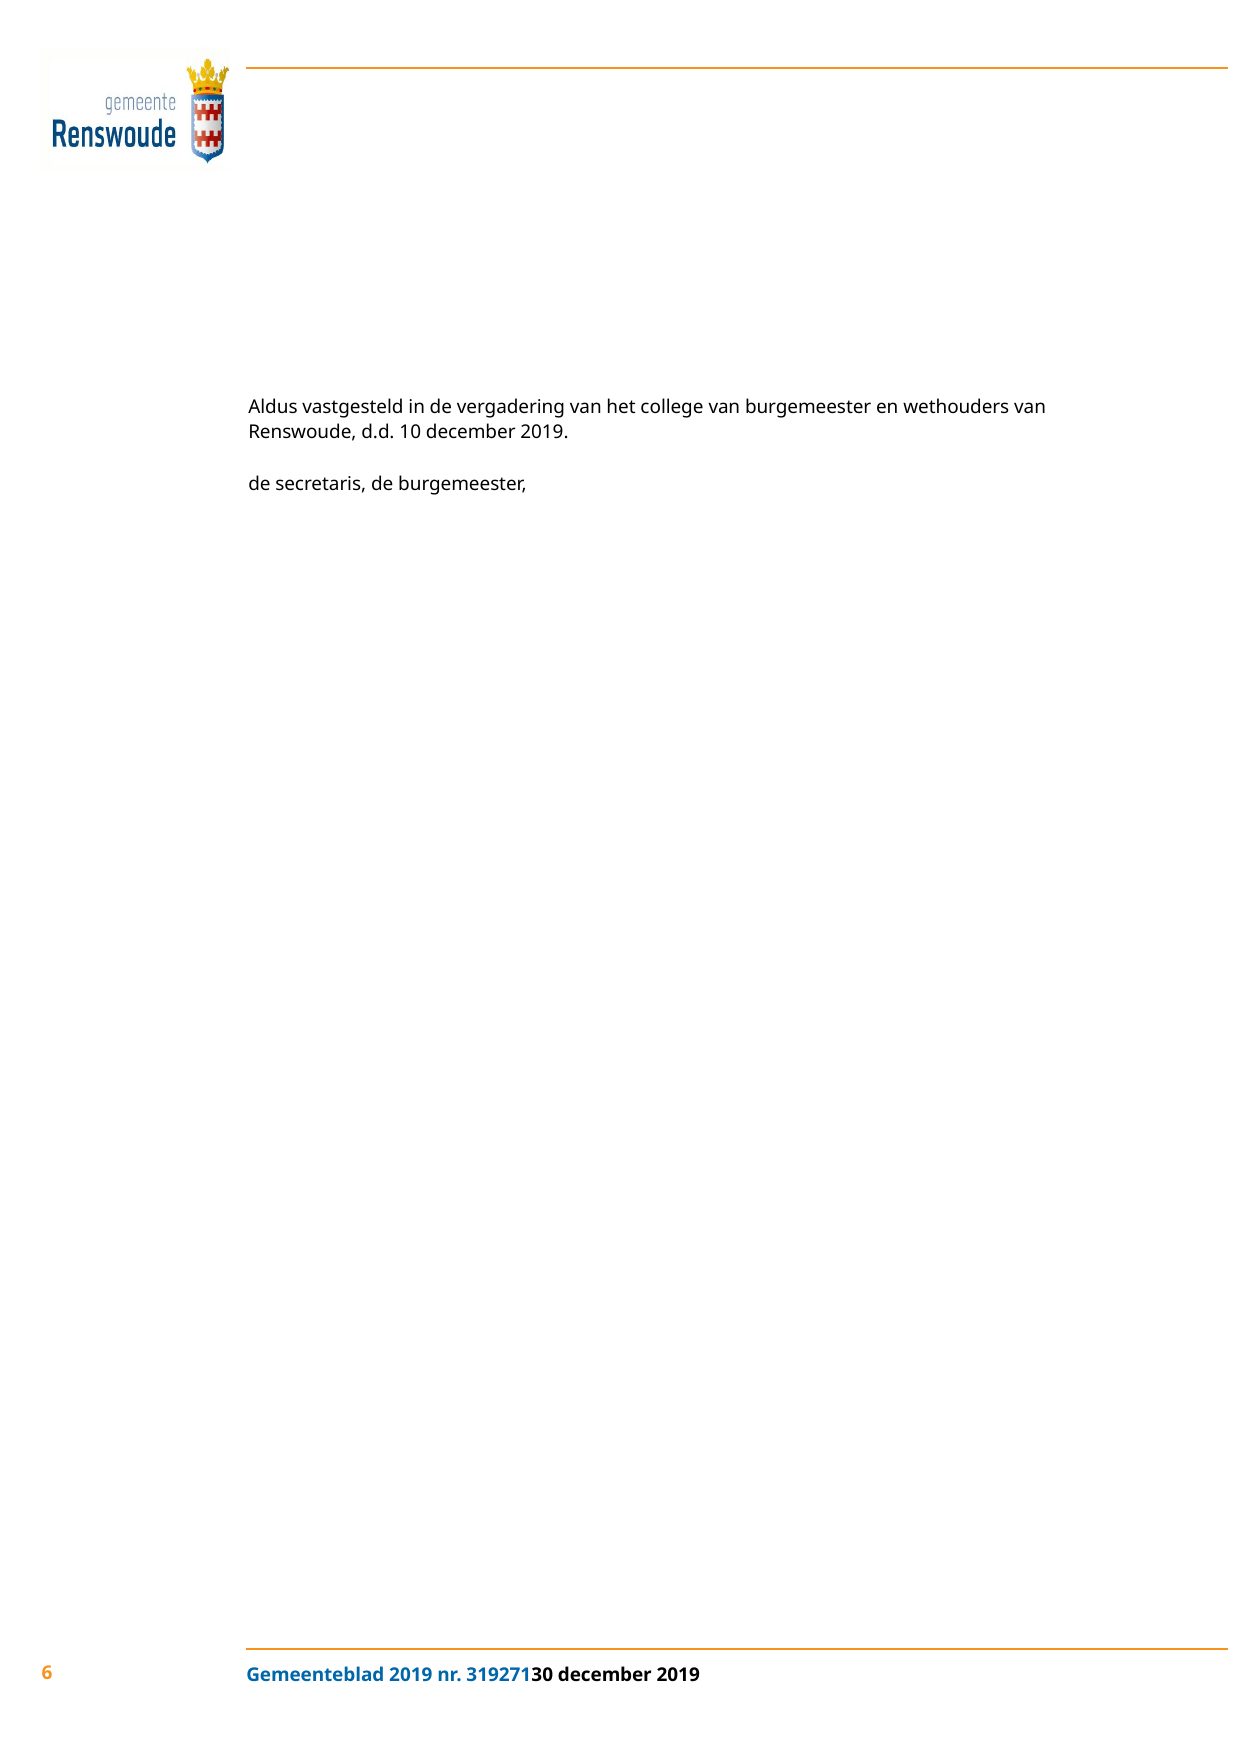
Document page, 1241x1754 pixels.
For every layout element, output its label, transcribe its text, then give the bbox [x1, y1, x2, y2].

text de secretaris, de burgemeester, [248, 470, 1152, 496]
text Aldus vastgesteld in de vergadering van het college van burgemeester en wethouders van Renswoude, d.d. 10 december 2019. [248, 393, 1152, 444]
picture [41, 47, 231, 172]
